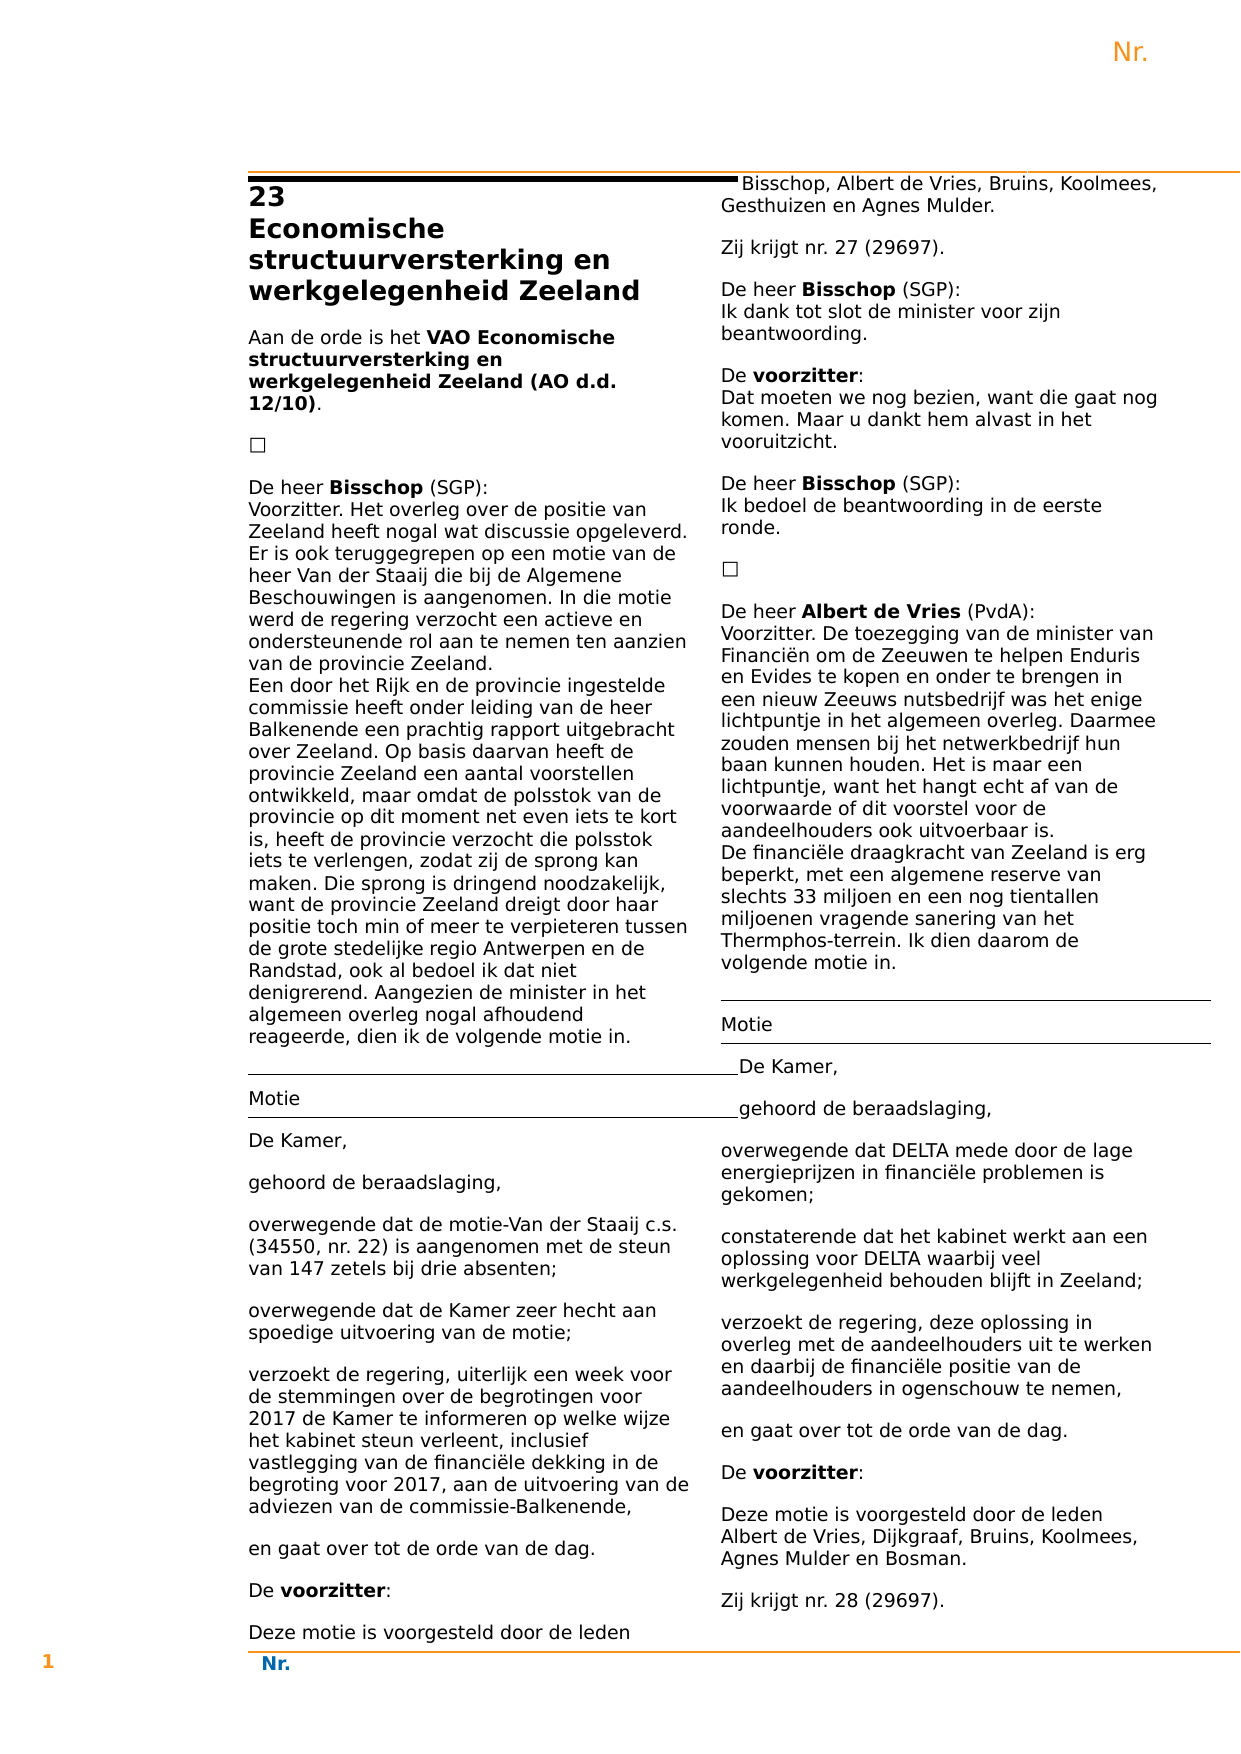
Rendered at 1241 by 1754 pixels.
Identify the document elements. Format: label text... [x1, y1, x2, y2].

text Motie [721, 1014, 1163, 1036]
text verzoekt de regering, uiterlijk een week voor de stemmingen over de begrotingen voor 2017 de Kamer te informeren op welke wijze het kabinet steun verleent, inclusief vastlegging van de financiële dekking in de begroting voor 2017, aan de uitvoering van de adviezen van de commissie-Balkenende, [248, 1364, 691, 1518]
text De voorzitter: [721, 365, 1163, 387]
text De financiële draagkracht van Zeeland is erg beperkt, met een algemene reserve van slechts 33 miljoen en een nog tientallen miljoenen vragende sanering van het Thermphos-terrein. Ik dien daarom de volgende motie in. [721, 842, 1163, 974]
text De heer Bisschop (SGP): [721, 473, 1163, 494]
text Bisschop, Albert de Vries, Bruins, Koolmees, Gesthuizen en Agnes Mulder. [721, 173, 1163, 217]
text Deze motie is voorgesteld door de leden [248, 1622, 691, 1644]
text Zij krijgt nr. 28 (29697). [721, 1590, 1163, 1612]
text De heer Bisschop (SGP): [721, 279, 1163, 301]
text Ik bedoel de beantwoording in de eerste ronde. [721, 494, 1163, 538]
text overwegende dat de Kamer zeer hecht aan spoedige uitvoering van de motie; [248, 1300, 691, 1344]
text Voorzitter. De toezegging van de minister van Financiën om de Zeeuwen te helpen Enduris en Evides te kopen en onder te brengen in een nieuw Zeeuws nutsbedrijf was het enige lichtpuntje in het algemeen overleg. Daarmee zouden mensen bij het netwerkbedrijf hun baan kunnen houden. Het is maar een lichtpuntje, want het hangt echt af van de voorwaarde of dit voorstel voor de aandeelhouders ook uitvoerbaar is. [721, 622, 1163, 842]
text en gaat over tot de orde van de dag. [248, 1538, 691, 1560]
text Deze motie is voorgesteld door de leden Albert de Vries, Dijkgraaf, Bruins, Koolmees, Agnes Mulder en Bosman. [721, 1504, 1163, 1570]
text gehoord de beraadslaging, [248, 1172, 691, 1194]
text ⬜ [721, 558, 1163, 581]
text constaterende dat het kabinet werkt aan een oplossing voor DELTA waarbij veel werkgelegenheid behouden blijft in Zeeland; [721, 1226, 1163, 1292]
text overwegende dat DELTA mede door de lage energieprijzen in financiële problemen is gekomen; [721, 1140, 1163, 1206]
text De voorzitter: [248, 1580, 691, 1602]
text Dat moeten we nog bezien, want die gaat nog komen. Maar u dankt hem alvast in het vooruitzicht. [721, 387, 1163, 453]
text overwegende dat de motie-Van der Staaij c.s. (34550, nr. 22) is aangenomen met de steun van 147 zetels bij drie absenten; [248, 1214, 691, 1280]
text De Kamer, [721, 1056, 1163, 1078]
text Motie [248, 1088, 691, 1110]
text ⬜ [248, 435, 691, 457]
text gehoord de beraadslaging, [721, 1098, 1163, 1120]
text Aan de orde is het VAO Economische structuurversterking en werkgelegenheid Zeeland (AO d.d. 12/10). [248, 327, 691, 415]
text De heer Albert de Vries (PvdA): [721, 601, 1163, 622]
text Ik dank tot slot de minister voor zijn beantwoording. [721, 301, 1163, 345]
title 23 Economische structuurversterking en werkgelegenheid Zeeland [248, 182, 691, 307]
text De Kamer, [248, 1130, 691, 1152]
text Voorzitter. Het overleg over de positie van Zeeland heeft nogal wat discussie opgeleverd. Er is ook teruggegrepen op een motie van de heer Van der Staaij die bij de Algemene Beschouwingen is aangenomen. In die motie werd de regering verzocht een actieve en ondersteunende rol aan te nemen ten aanzien van de provincie Zeeland. [248, 499, 691, 674]
text Zij krijgt nr. 27 (29697). [721, 237, 1163, 259]
text Een door het Rijk en de provincie ingestelde commissie heeft onder leiding van de heer Balkenende een prachtig rapport uitgebracht over Zeeland. Op basis daarvan heeft de provincie Zeeland een aantal voorstellen ontwikkeld, maar omdat de polsstok van de provincie op dit moment net even iets te kort is, heeft de provincie verzocht die polsstok iets te verlengen, zodat zij de sprong kan maken. Die sprong is dringend noodzakelijk, want de provincie Zeeland dreigt door haar positie toch min of meer te verpieteren tussen de grote stedelijke regio Antwerpen en de Randstad, ook al bedoel ik dat niet denigrerend. Aangezien de minister in het algemeen overleg nogal afhoudend reageerde, dien ik de volgende motie in. [248, 674, 691, 1048]
text De voorzitter: [721, 1462, 1163, 1484]
text en gaat over tot de orde van de dag. [721, 1420, 1163, 1442]
text verzoekt de regering, deze oplossing in overleg met de aandeelhouders uit te werken en daarbij de financiële positie van de aandeelhouders in ogenschouw te nemen, [721, 1312, 1163, 1400]
text De heer Bisschop (SGP): [248, 477, 691, 499]
